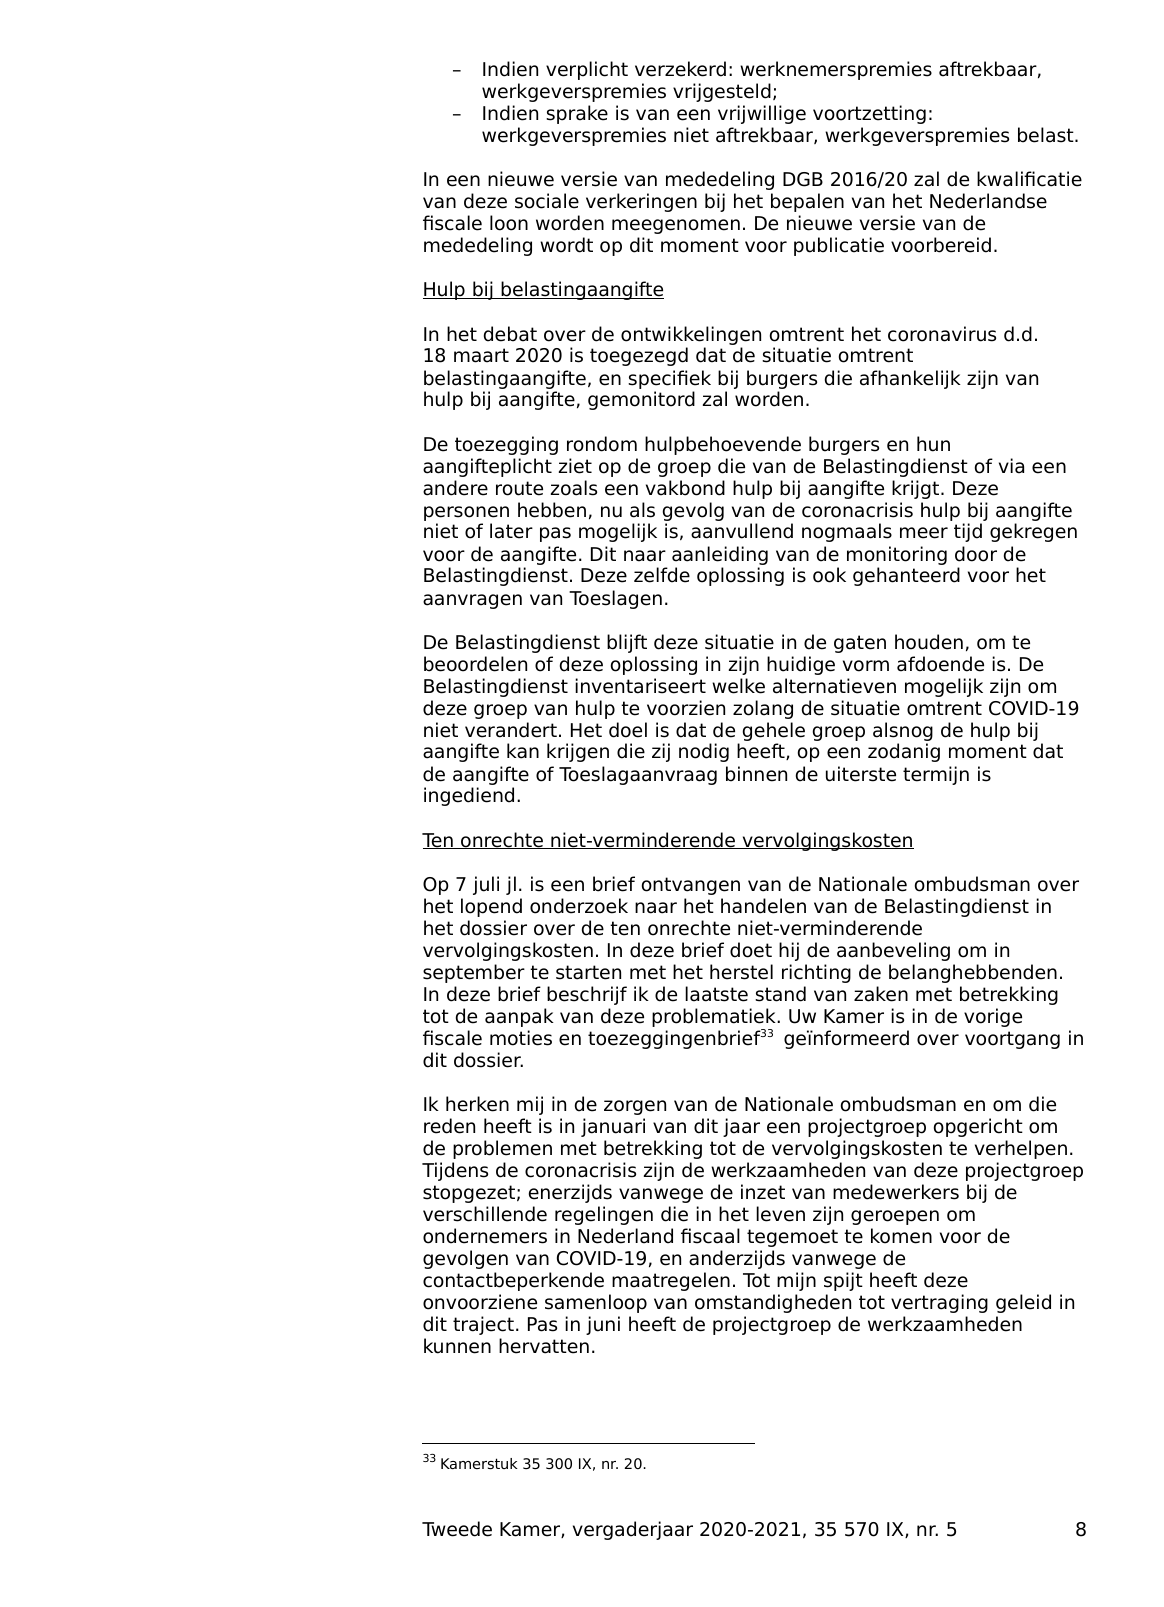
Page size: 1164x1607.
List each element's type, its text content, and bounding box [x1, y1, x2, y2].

text Ik herken mij in de zorgen van de Nationale ombudsman en om die reden heeft is in januari van dit jaar een projectgroep opgericht om de problemen met betrekking tot de vervolgingskosten te verhelpen. Tijdens de coronacrisis zijn de werkzaamheden van deze projectgroep stopgezet; enerzijds vanwege de inzet van medewerkers bij de verschillende regelingen die in het leven zijn geroepen om ondernemers in Nederland fiscaal tegemoet te komen voor de gevolgen van COVID-19, en anderzijds vanwege de contactbeperkende maatregelen. Tot mijn spijt heeft deze onvoorziene samenloop van omstandigheden tot vertraging geleid in dit traject. Pas in juni heeft de projectgroep de werkzaamheden kunnen hervatten. [422, 1094, 1087, 1357]
text – Indien sprake is van een vrijwillige voortzetting: werkgeverspremies niet aftrekbaar, werkgeverspremies belast. [452, 103, 1087, 147]
subtitle Ten onrechte niet-verminderende vervolgingskosten [422, 829, 1087, 852]
text Op 7 juli jl. is een brief ontvangen van de Nationale ombudsman over het lopend onderzoek naar het handelen van de Belastingdienst in het dossier over de ten onrechte niet-verminderende vervolgingskosten. In deze brief doet hij de aanbeveling om in september te starten met het herstel richting de belanghebbenden. In deze brief beschrijf ik de laatste stand van zaken met betrekking tot de aanpak van deze problematiek. Uw Kamer is in de vorige fiscale moties en toezeggingenbrief geïnformeerd over voortgang in dit dossier. [422, 874, 1087, 1072]
text Kamerstuk 35 300 IX, nr. 20. [422, 1452, 1087, 1474]
text De toezegging rondom hulpbehoevende burgers en hun aangifteplicht ziet op de groep die van de Belastingdienst of via een andere route zoals een vakbond hulp bij aangifte krijgt. Deze personen hebben, nu als gevolg van de coronacrisis hulp bij aangifte niet of later pas mogelijk is, aanvullend nogmaals meer tijd gekregen voor de aangifte. Dit naar aanleiding van de monitoring door de Belastingdienst. Deze zelfde oplossing is ook gehanteerd voor het aanvragen van Toeslagen. [422, 433, 1087, 609]
text In het debat over de ontwikkelingen omtrent het coronavirus d.d. 18 maart 2020 is toegezegd dat de situatie omtrent belastingaangifte, en specifiek bij burgers die afhankelijk zijn van hulp bij aangifte, gemonitord zal worden. [422, 323, 1087, 411]
text De Belastingdienst blijft deze situatie in de gaten houden, om te beoordelen of deze oplossing in zijn huidige vorm afdoende is. De Belastingdienst inventariseert welke alternatieven mogelijk zijn om deze groep van hulp te voorzien zolang de situatie omtrent COVID-19 niet verandert. Het doel is dat de gehele groep alsnog de hulp bij aangifte kan krijgen die zij nodig heeft, op een zodanig moment dat de aangifte of Toeslagaanvraag binnen de uiterste termijn is ingediend. [422, 632, 1087, 807]
subtitle Hulp bij belastingaangifte [422, 279, 1087, 301]
text – Indien verplicht verzekerd: werknemerspremies aftrekbaar, werkgeverspremies vrijgesteld; [452, 59, 1087, 103]
text In een nieuwe versie van mededeling DGB 2016/20 zal de kwalificatie van deze sociale verkeringen bij het bepalen van het Nederlandse fiscale loon worden meegenomen. De nieuwe versie van de mededeling wordt op dit moment voor publicatie voorbereid. [422, 169, 1087, 257]
